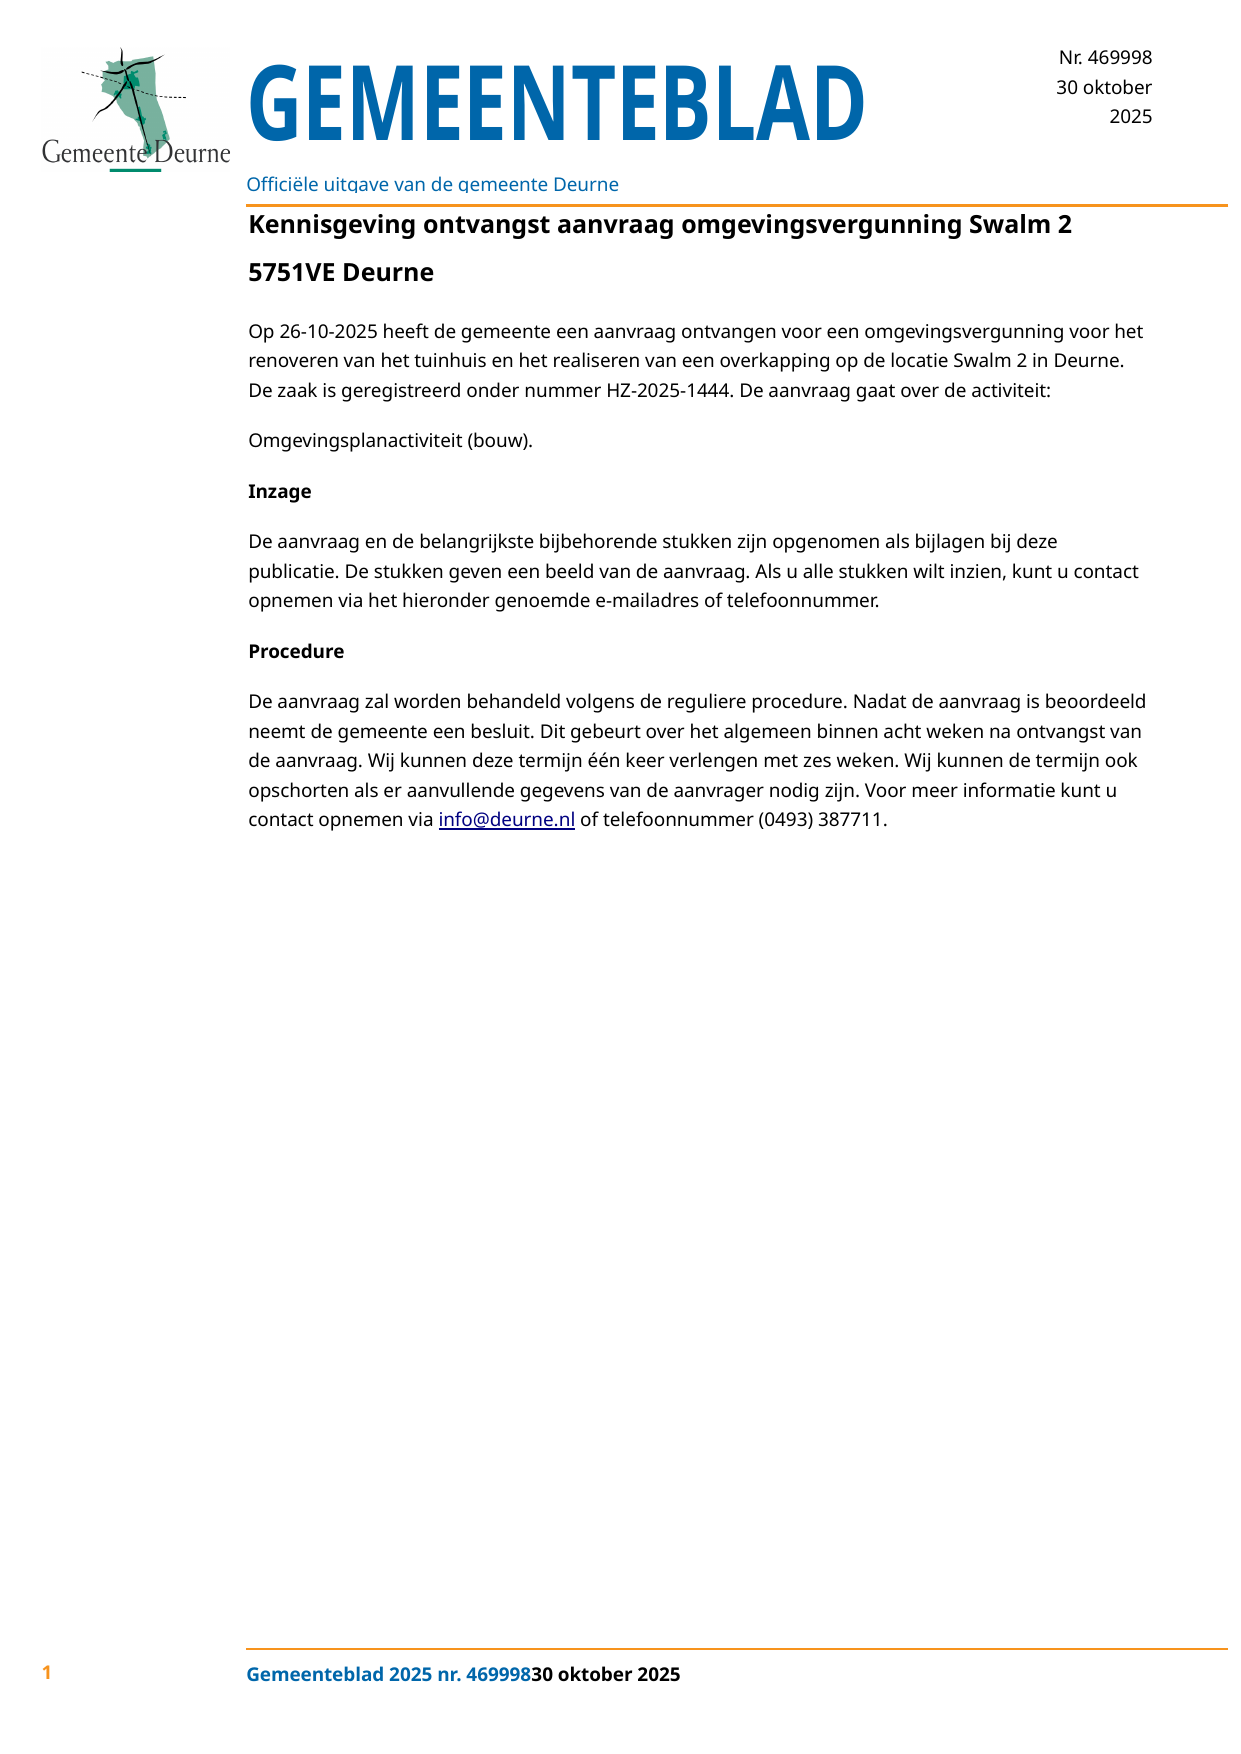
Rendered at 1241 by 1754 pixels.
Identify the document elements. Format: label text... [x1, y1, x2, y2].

text Inzage [248, 478, 1152, 504]
text Omgevingsplanactiviteit (bouw). [248, 427, 1152, 453]
text Procedure [248, 638, 1152, 664]
text Kennisgeving ontvangst aanvraag omgevingsvergunning Swalm 2 5751VE Deurne [248, 207, 1152, 288]
text De aanvraag en de belangrijkste bijbehorende stukken zijn opgenomen als bijlagen bij deze publicatie. De stukken geven een beeld van de aanvraag. Als u alle stukken wilt inzien, kunt u contact opnemen via het hieronder genoemde e-mailadres of telefoonnummer. [248, 528, 1152, 613]
text Op 26-10-2025 heeft de gemeente een aanvraag ontvangen voor een omgevingsvergunning voor het renoveren van het tuinhuis en het realiseren van een overkapping op de locatie Swalm 2 in Deurne. De zaak is geregistreerd onder nummer HZ-2025-1444. De aanvraag gaat over de activiteit: [248, 318, 1152, 403]
picture [41, 47, 231, 172]
text De aanvraag zal worden behandeld volgens de reguliere procedure. Nadat de aanvraag is beoordeeld neemt de gemeente een besluit. Dit gebeurt over het algemeen binnen acht weken na ontvangst van de aanvraag. Wij kunnen deze termijn één keer verlengen met zes weken. Wij kunnen de termijn ook opschorten als er aanvullende gegevens van de aanvrager nodig zijn. Voor meer informatie kunt u contact opnemen via info@deurne.nl of telefoonnummer (0493) 387711. [248, 688, 1152, 832]
